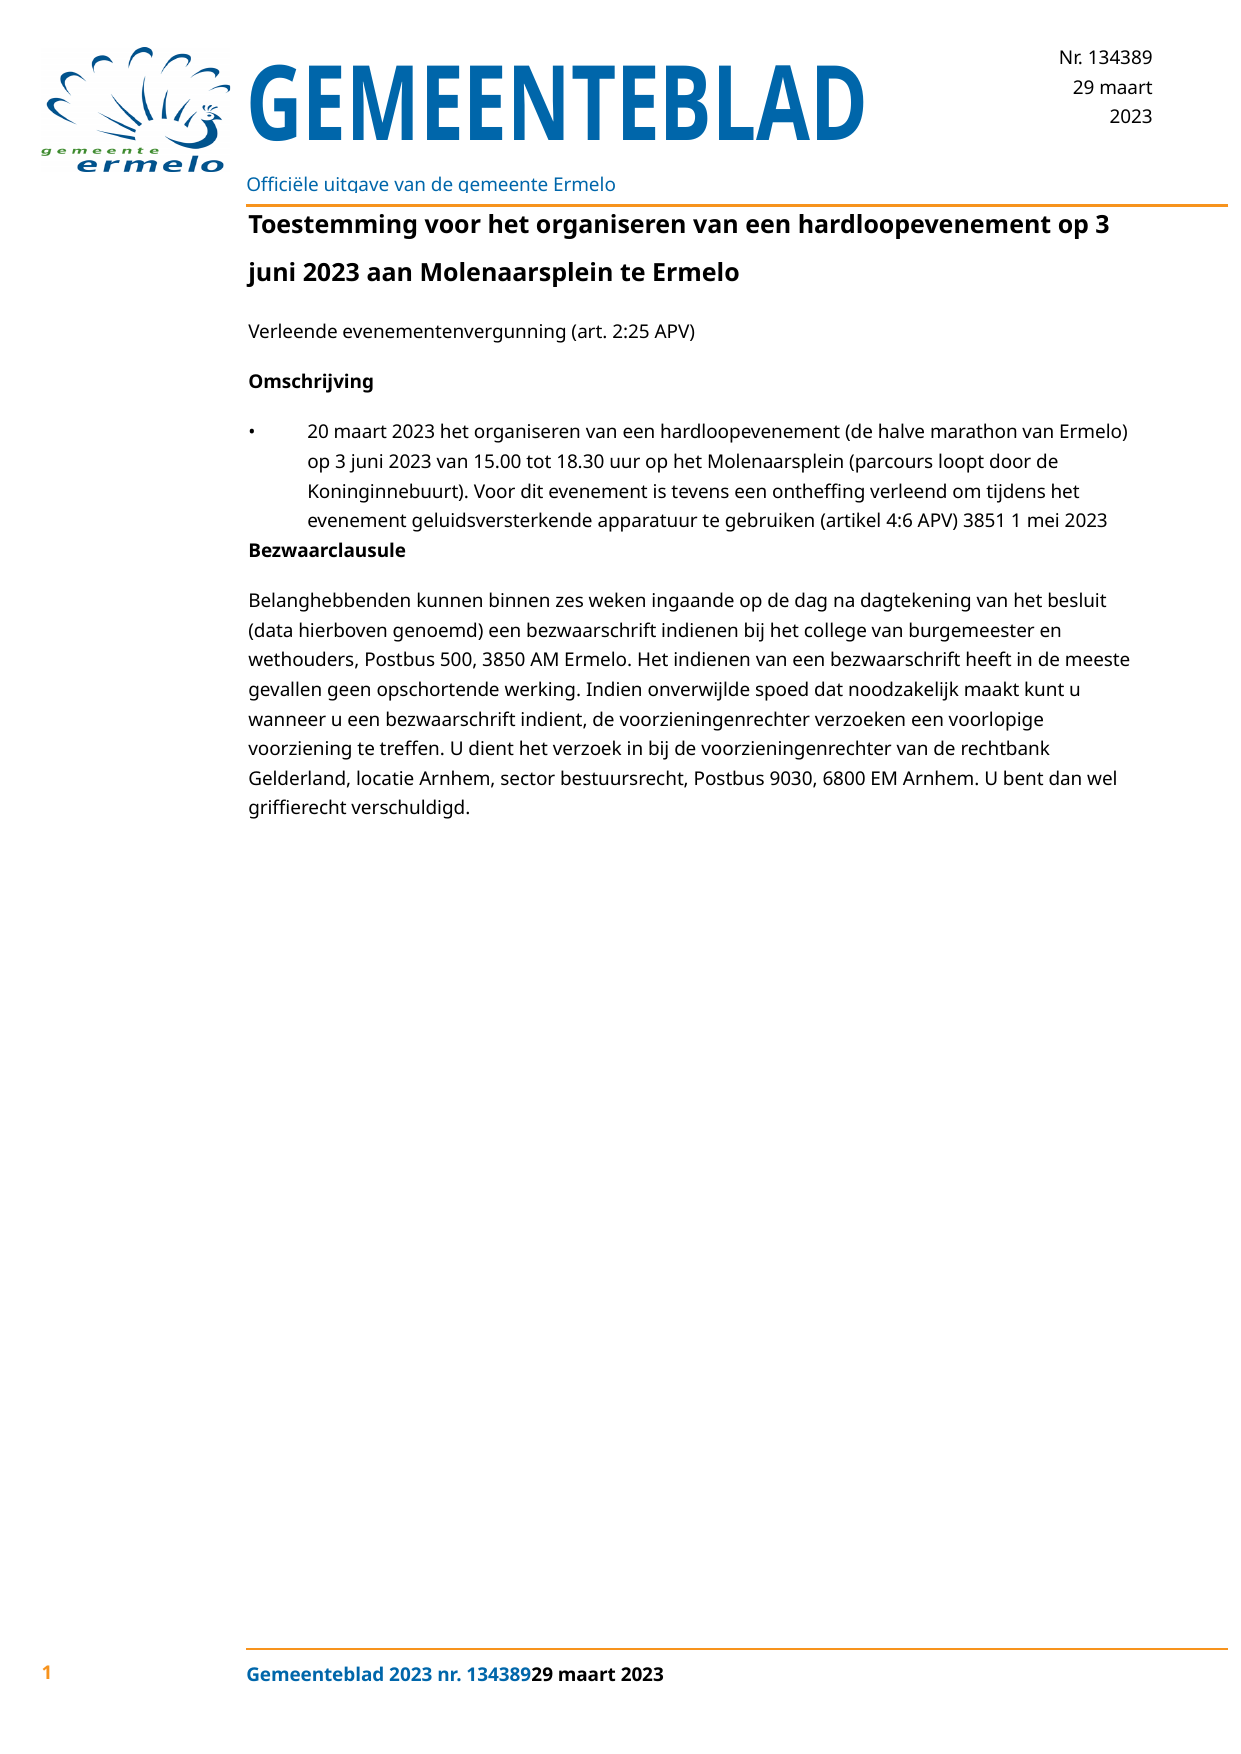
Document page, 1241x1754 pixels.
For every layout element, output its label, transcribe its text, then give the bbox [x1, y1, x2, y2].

text Bezwaarclausule [248, 537, 1152, 563]
list 20 maart 2023 het organiseren van een hardloopevenement (de halve marathon van Ermelo) op 3 juni 2023 van 15.00 tot 18.30 uur op het Molenaarsplein (parcours loopt door de Koninginnebuurt). Voor dit evenement is tevens een ontheffing verleend om tijdens het evenement geluidsversterkende apparatuur te gebruiken (artikel 4:6 APV) 3851 1 mei 2023 [248, 419, 1152, 533]
text Verleende evenementenvergunning (art. 2:25 APV) [248, 318, 1152, 344]
picture [41, 47, 231, 172]
text Omschrijving [248, 368, 1152, 394]
text Belanghebbenden kunnen binnen zes weken ingaande op de dag na dagtekening van het besluit (data hierboven genoemd) een bezwaarschrift indienen bij het college van burgemeester en wethouders, Postbus 500, 3850 AM Ermelo. Het indienen van een bezwaarschrift heeft in de meeste gevallen geen opschortende werking. Indien onverwijlde spoed dat noodzakelijk maakt kunt u wanneer u een bezwaarschrift indient, de voorzieningenrechter verzoeken een voorlopige voorziening te treffen. U dient het verzoek in bij de voorzieningenrechter van de rechtbank Gelderland, locatie Arnhem, sector bestuursrecht, Postbus 9030, 6800 EM Arnhem. U bent dan wel griffierecht verschuldigd. [248, 587, 1152, 820]
text Toestemming voor het organiseren van een hardloopevenement op 3 juni 2023 aan Molenaarsplein te Ermelo [248, 207, 1152, 288]
